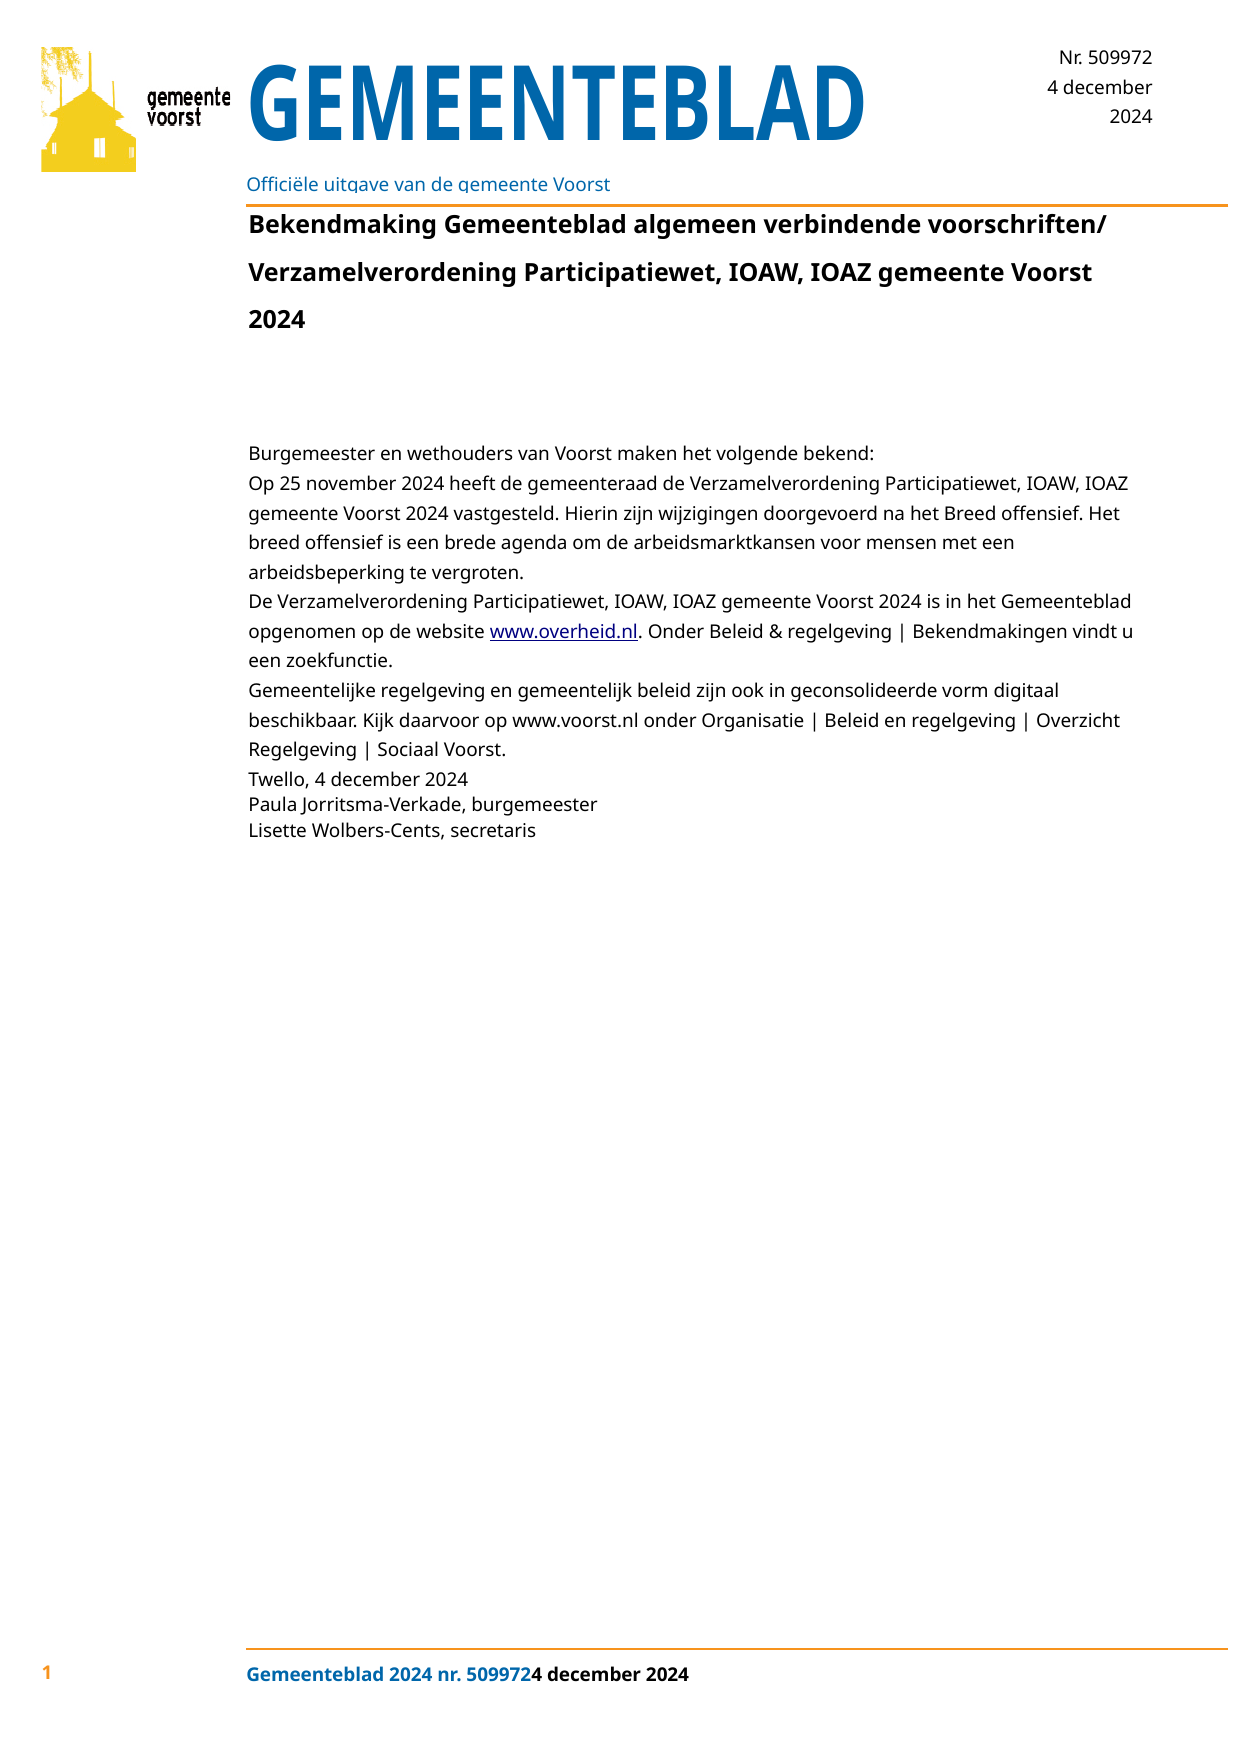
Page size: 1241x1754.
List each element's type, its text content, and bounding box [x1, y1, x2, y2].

text Op 25 november 2024 heeft de gemeenteraad de Verzamelverordening Participatiewet, IOAW, IOAZ gemeente Voorst 2024 vastgesteld. Hierin zijn wijzigingen doorgevoerd na het Breed offensief. Het breed offensief is een brede agenda om de arbeidsmarktkansen voor mensen met een arbeidsbeperking te vergroten. [248, 470, 1152, 584]
text Paula Jorritsma-Verkade, burgemeester [248, 792, 1152, 817]
text Burgemeester en wethouders van Voorst maken het volgende bekend: [248, 441, 1152, 466]
text Lisette Wolbers-Cents, secretaris [248, 817, 1152, 843]
picture [41, 47, 231, 172]
text Bekendmaking Gemeenteblad algemeen verbindende voorschriften/ Verzamelverordening Participatiewet, IOAW, IOAZ gemeente Voorst 2024 [248, 207, 1152, 336]
text Twello, 4 december 2024 [248, 766, 1152, 792]
text De Verzamelverordening Participatiewet, IOAW, IOAZ gemeente Voorst 2024 is in het Gemeenteblad opgenomen op de website www.overheid.nl. Onder Beleid & regelgeving | Bekendmakingen vindt u een zoekfunctie. [248, 588, 1152, 673]
text Gemeentelijke regelgeving en gemeentelijk beleid zijn ook in geconsolideerde vorm digitaal beschikbaar. Kijk daarvoor op www.voorst.nl onder Organisatie | Beleid en regelgeving | Overzicht Regelgeving | Sociaal Voorst. [248, 677, 1152, 762]
